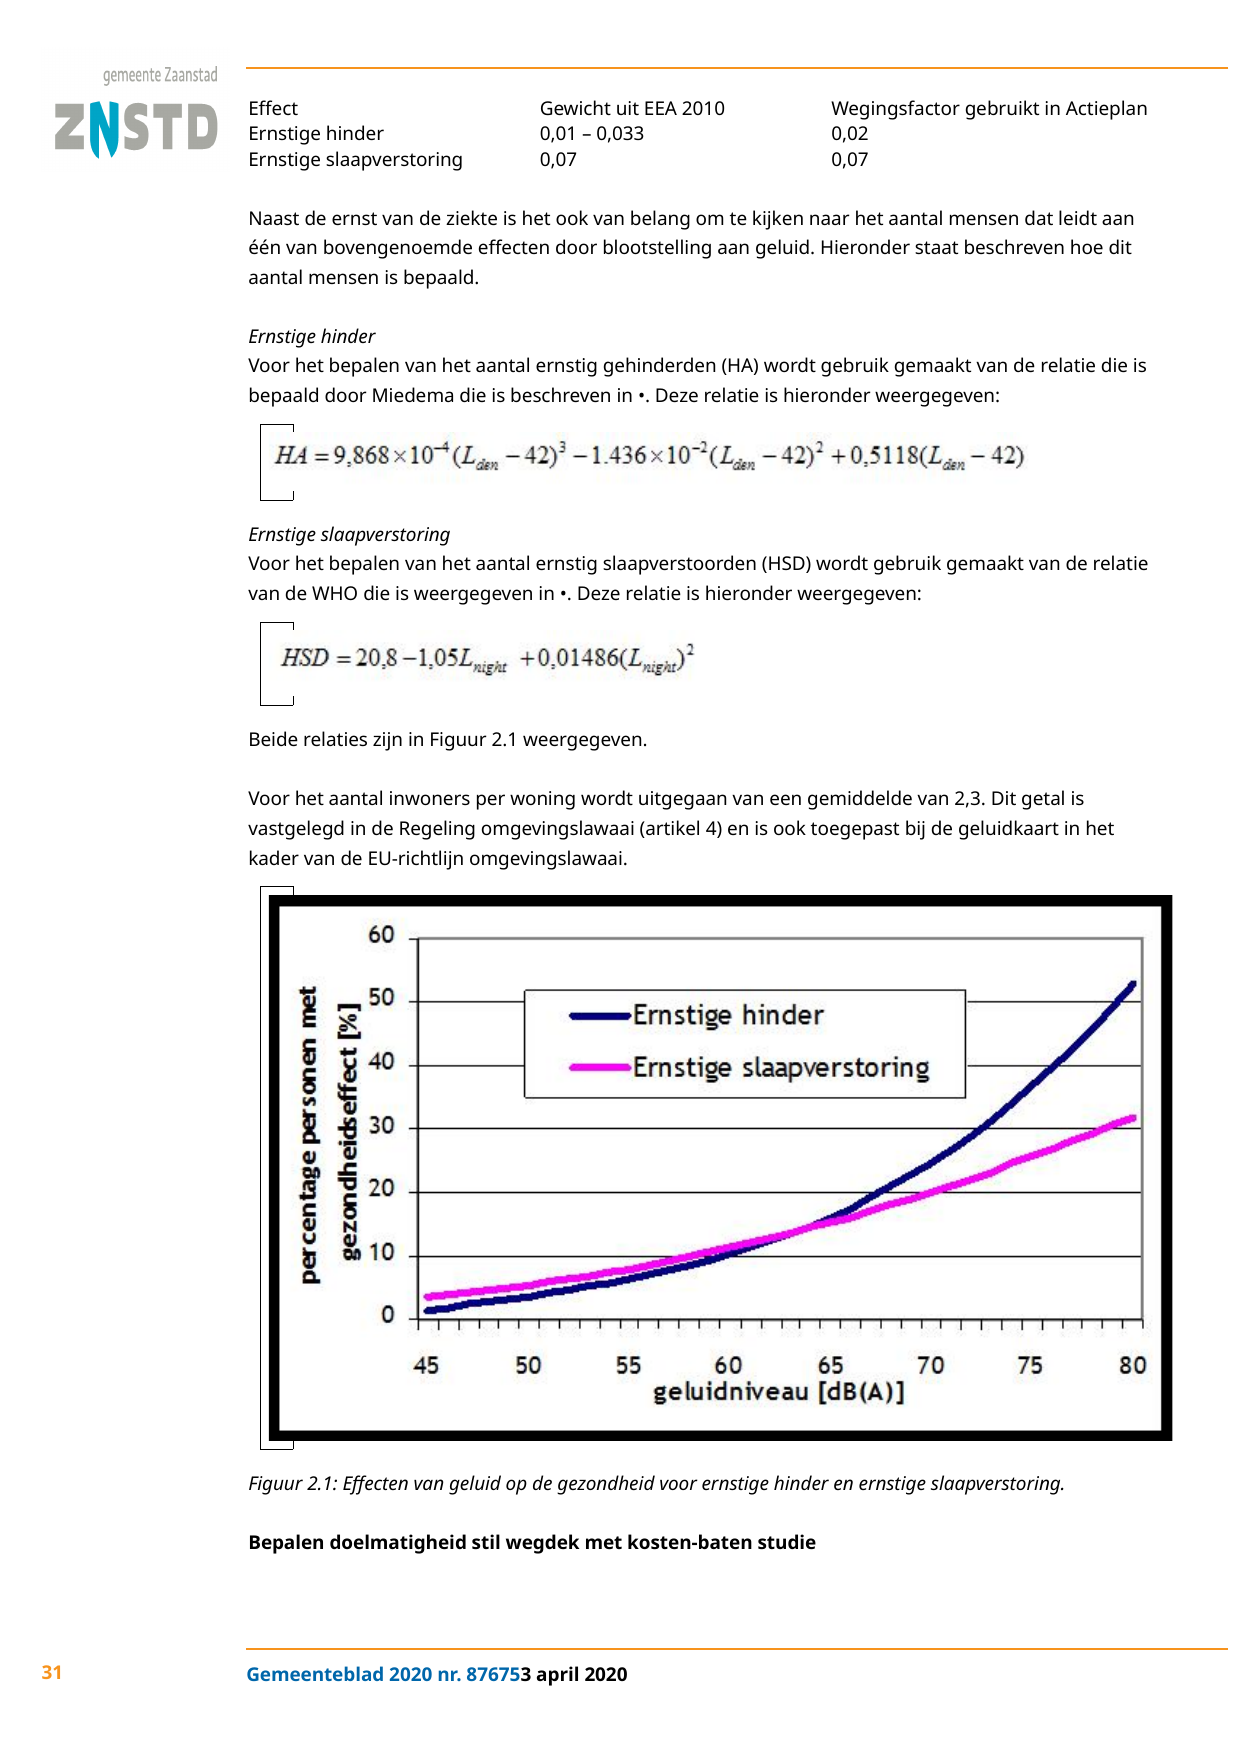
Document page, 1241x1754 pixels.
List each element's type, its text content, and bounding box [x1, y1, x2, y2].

text Ernstige hinder [248, 323, 1152, 349]
text Voor het bepalen van het aantal ernstig slaapverstoorden (HSD) wordt gebruik gemaakt van de relatie van de WHO die is weergegeven in •. Deze relatie is hieronder weergegeven: [248, 551, 1152, 606]
picture [41, 47, 231, 172]
text Beide relaties zijn in Figuur 2.1 weergegeven. [248, 726, 1152, 752]
table_header Effect [248, 95, 539, 121]
picture [268, 630, 715, 696]
text Bepalen doelmatigheid stil wegdek met kosten-baten studie [248, 1529, 1152, 1555]
table_header Gewicht uit EEA 2010 [540, 95, 831, 121]
table_cell 0,07 [540, 146, 831, 172]
text Voor het bepalen van het aantal ernstig gehinderden (HA) wordt gebruik gemaakt van de relatie die is bepaald door Miedema die is beschreven in •. Deze relatie is hieronder weergegeven: [248, 353, 1152, 408]
table_cell Ernstige slaapverstoring [248, 146, 539, 172]
table_cell 0,02 [831, 121, 1152, 146]
table_cell Ernstige hinder [248, 121, 539, 146]
table_cell 0,01 – 0,033 [540, 121, 831, 146]
picture [268, 432, 1029, 491]
table_cell 0,07 [831, 146, 1152, 172]
text Ernstige slaapverstoring [248, 521, 1152, 547]
table_header Wegingsfactor gebruikt in Actieplan [831, 95, 1152, 121]
text Naast de ernst van de ziekte is het ook van belang om te kijken naar het aantal mensen dat leidt aan één van bovengenoemde effecten door blootstelling aan geluid. Hieronder staat beschreven hoe dit aantal mensen is bepaald. [248, 205, 1152, 290]
text Voor het aantal inwoners per woning wordt uitgegaan van een gemiddelde van 2,3. Dit getal is vastgelegd in de Regeling omgevingslawaai (artikel 4) en is ook toegepast bij de geluidkaart in het kader van de EU-richtlijn omgevingslawaai. [248, 786, 1152, 870]
text Figuur 2.1: Effecten van geluid op de gezondheid voor ernstige hinder en ernstige slaapverstoring. [248, 1470, 1152, 1496]
picture [268, 895, 1173, 1441]
